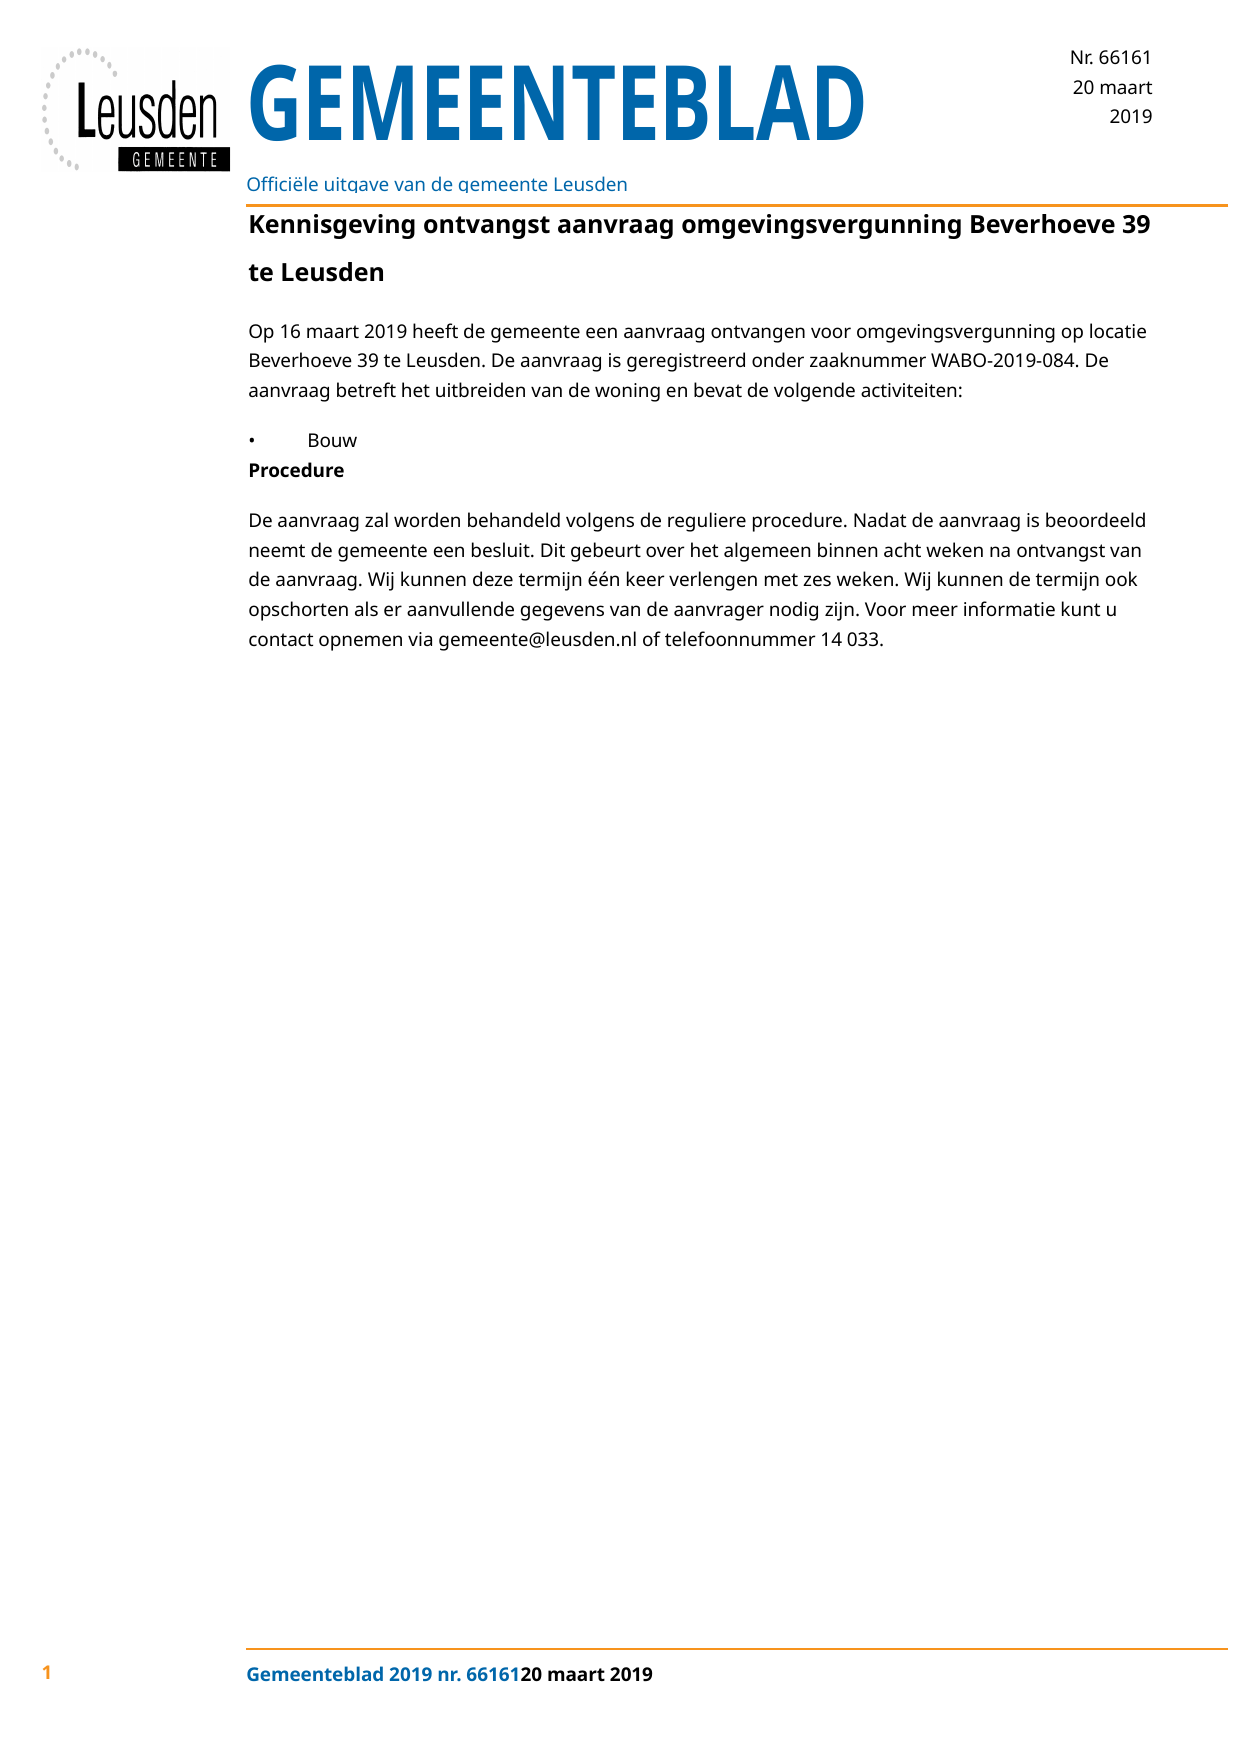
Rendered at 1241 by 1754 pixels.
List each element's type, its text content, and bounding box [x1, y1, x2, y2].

text Kennisgeving ontvangst aanvraag omgevingsvergunning Beverhoeve 39 te Leusden [248, 207, 1152, 288]
text Op 16 maart 2019 heeft de gemeente een aanvraag ontvangen voor omgevingsvergunning op locatie Beverhoeve 39 te Leusden. De aanvraag is geregistreerd onder zaaknummer WABO-2019-084. De aanvraag betreft het uitbreiden van de woning en bevat de volgende activiteiten: [248, 318, 1152, 403]
picture [41, 47, 231, 172]
text Procedure [248, 457, 1152, 483]
text De aanvraag zal worden behandeld volgens de reguliere procedure. Nadat de aanvraag is beoordeeld neemt de gemeente een besluit. Dit gebeurt over het algemeen binnen acht weken na ontvangst van de aanvraag. Wij kunnen deze termijn één keer verlengen met zes weken. Wij kunnen de termijn ook opschorten als er aanvullende gegevens van de aanvrager nodig zijn. Voor meer informatie kunt u contact opnemen via gemeente@leusden.nl of telefoonnummer 14 033. [248, 507, 1152, 652]
list Bouw [248, 427, 1152, 453]
